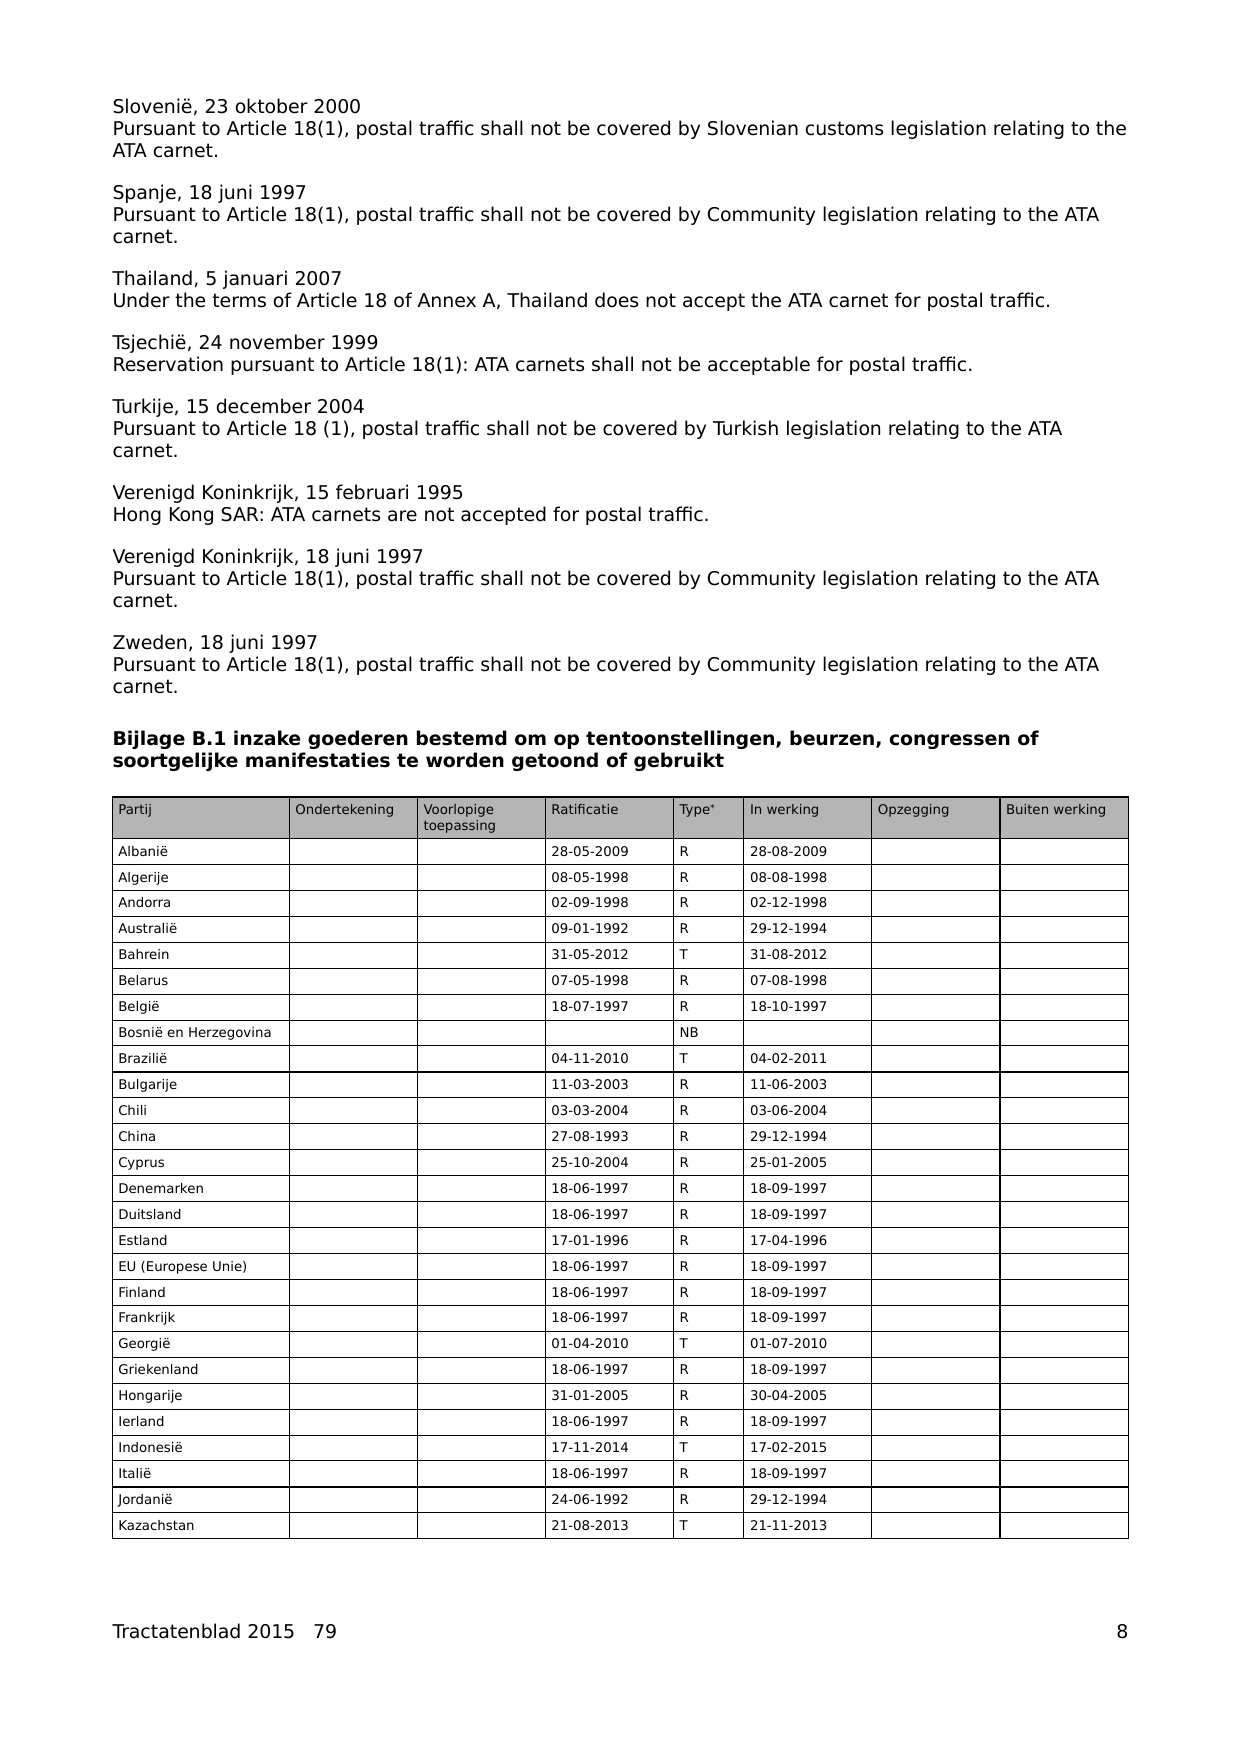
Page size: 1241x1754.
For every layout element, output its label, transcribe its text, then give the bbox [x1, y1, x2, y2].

table_cell 18-06-1997 [546, 1280, 673, 1305]
table_cell 03-03-2004 [546, 1098, 673, 1123]
table_cell 18-06-1997 [546, 1461, 673, 1486]
table_cell [290, 943, 417, 968]
table_cell [290, 1202, 417, 1227]
table_cell R [674, 891, 743, 916]
table_cell R [674, 1176, 743, 1201]
table_cell 21-08-2013 [546, 1513, 673, 1538]
table_cell [1001, 1021, 1128, 1045]
table_cell 25-10-2004 [546, 1150, 673, 1175]
table_cell [418, 1228, 545, 1253]
table_cell R [674, 1098, 743, 1123]
table_cell 18-09-1997 [744, 1254, 871, 1279]
table_cell R [674, 969, 743, 993]
table_cell [418, 1021, 545, 1045]
table_cell [872, 1410, 999, 1434]
table_cell R [674, 1358, 743, 1383]
table_cell [872, 1073, 999, 1097]
table_cell Duitsland [113, 1202, 289, 1227]
table_cell [290, 1254, 417, 1279]
table_cell Kazachstan [113, 1513, 289, 1538]
table_cell [290, 1150, 417, 1175]
table_cell Albanië [113, 839, 289, 864]
table_cell 18-09-1997 [744, 1202, 871, 1227]
table_cell 03-06-2004 [744, 1098, 871, 1123]
table_cell [872, 1306, 999, 1331]
table_cell 17-02-2015 [744, 1436, 871, 1460]
table_cell [1001, 1098, 1128, 1123]
table_cell [872, 1384, 999, 1408]
table_cell 29-12-1994 [744, 1488, 871, 1512]
table_header Ondertekening [290, 798, 417, 838]
table_cell [1001, 1384, 1128, 1408]
table_cell T [674, 943, 743, 968]
table_cell [290, 865, 417, 890]
table_cell 18-09-1997 [744, 1358, 871, 1383]
table_cell [1001, 1046, 1128, 1071]
table_cell [418, 1384, 545, 1408]
table_cell [1001, 1202, 1128, 1227]
table_cell R [674, 1150, 743, 1175]
table_cell 18-06-1997 [546, 1176, 673, 1201]
text Turkije, 15 december 2004 [112, 396, 1128, 418]
text Verenigd Koninkrijk, 18 juni 1997 [112, 546, 1128, 568]
table_cell [872, 1046, 999, 1071]
table_cell 28-05-2009 [546, 839, 673, 864]
table_cell [418, 839, 545, 864]
table_cell [418, 1254, 545, 1279]
table_cell NB [674, 1021, 743, 1045]
table_cell R [674, 1280, 743, 1305]
table_header Partij [113, 798, 289, 838]
table_cell 18-06-1997 [546, 1410, 673, 1434]
table_cell R [674, 995, 743, 1019]
table_cell [1001, 1176, 1128, 1201]
table_cell 30-04-2005 [744, 1384, 871, 1408]
table_header Opzegging [872, 798, 999, 838]
table_cell 28-08-2009 [744, 839, 871, 864]
table_cell 01-04-2010 [546, 1332, 673, 1357]
table_cell 01-07-2010 [744, 1332, 871, 1357]
table_cell [872, 943, 999, 968]
table_cell 07-05-1998 [546, 969, 673, 993]
table_cell [290, 1124, 417, 1149]
table_cell 24-06-1992 [546, 1488, 673, 1512]
table_cell [872, 839, 999, 864]
table_cell China [113, 1124, 289, 1149]
table_cell Frankrijk [113, 1306, 289, 1331]
table_cell [418, 1124, 545, 1149]
table_cell T [674, 1332, 743, 1357]
table_cell T [674, 1436, 743, 1460]
table_cell 18-09-1997 [744, 1176, 871, 1201]
table_cell 18-07-1997 [546, 995, 673, 1019]
table_cell 07-08-1998 [744, 969, 871, 993]
table_cell [290, 1306, 417, 1331]
table_cell [290, 1228, 417, 1253]
table_cell Estland [113, 1228, 289, 1253]
table_cell [418, 1150, 545, 1175]
table_cell [290, 1046, 417, 1071]
table_cell [1001, 891, 1128, 916]
table_cell 25-01-2005 [744, 1150, 871, 1175]
table_cell [1001, 839, 1128, 864]
table_cell [418, 1202, 545, 1227]
table_cell [872, 1021, 999, 1045]
table_cell Brazilië [113, 1046, 289, 1071]
table_header Type* [674, 798, 743, 838]
table_cell [418, 1306, 545, 1331]
subtitle Bijlage B.1 inzake goederen bestemd om op tentoonstellingen, beurzen, congressen of soortgelijke manifestaties te worden getoond of gebruikt [112, 727, 1128, 771]
table_cell [1001, 1488, 1128, 1512]
table_cell R [674, 917, 743, 942]
table_cell [418, 1073, 545, 1097]
table_cell [290, 1461, 417, 1486]
table_cell [872, 1513, 999, 1538]
table_cell [872, 865, 999, 890]
table_cell [418, 891, 545, 916]
table_cell [1001, 1513, 1128, 1538]
table_cell [290, 1280, 417, 1305]
table_cell [290, 1436, 417, 1460]
table_cell R [674, 1124, 743, 1149]
table_cell 27-08-1993 [546, 1124, 673, 1149]
table_header Voorlopige toepassing [418, 798, 545, 838]
table_cell 08-08-1998 [744, 865, 871, 890]
text Thailand, 5 januari 2007 [112, 268, 1128, 290]
table_cell Bahrein [113, 943, 289, 968]
table_cell [418, 1488, 545, 1512]
text Verenigd Koninkrijk, 15 februari 1995 [112, 482, 1128, 504]
table_cell [290, 1176, 417, 1201]
table_cell [290, 1332, 417, 1357]
table_cell [418, 1410, 545, 1434]
table_cell [418, 943, 545, 968]
table_cell [418, 1436, 545, 1460]
table_cell EU (Europese Unie) [113, 1254, 289, 1279]
table_cell [1001, 1410, 1128, 1434]
text Reservation pursuant to Article 18(1): ATA carnets shall not be acceptable for postal traffic. [112, 354, 1128, 376]
table_cell [872, 1280, 999, 1305]
table_cell [290, 1358, 417, 1383]
table_cell 09-01-1992 [546, 917, 673, 942]
table_cell [872, 1254, 999, 1279]
table_cell R [674, 1202, 743, 1227]
table_cell [290, 1384, 417, 1408]
table_cell [1001, 1228, 1128, 1253]
table_cell [872, 1124, 999, 1149]
table_cell [418, 1358, 545, 1383]
table_cell [290, 1098, 417, 1123]
table_cell [290, 839, 417, 864]
table_cell [1001, 1254, 1128, 1279]
table_cell [1001, 1073, 1128, 1097]
table_cell Denemarken [113, 1176, 289, 1201]
table_cell [290, 1513, 417, 1538]
table_cell 29-12-1994 [744, 1124, 871, 1149]
table_cell Bulgarije [113, 1073, 289, 1097]
table_cell R [674, 865, 743, 890]
table_cell [290, 995, 417, 1019]
table_cell R [674, 1410, 743, 1434]
table_cell [418, 969, 545, 993]
table_cell R [674, 1384, 743, 1408]
table_cell 02-09-1998 [546, 891, 673, 916]
table_cell [872, 1228, 999, 1253]
table_cell Georgië [113, 1332, 289, 1357]
table_cell Algerije [113, 865, 289, 890]
text Pursuant to Article 18 (1), postal traffic shall not be covered by Turkish legislation relating to the ATA carnet. [112, 418, 1128, 462]
table_cell België [113, 995, 289, 1019]
table_cell [872, 1098, 999, 1123]
table_cell [1001, 1436, 1128, 1460]
table_cell [290, 969, 417, 993]
table_cell 11-03-2003 [546, 1073, 673, 1097]
table_cell R [674, 1073, 743, 1097]
table_cell 18-09-1997 [744, 1306, 871, 1331]
table_cell Andorra [113, 891, 289, 916]
table_cell R [674, 1254, 743, 1279]
table_cell [872, 995, 999, 1019]
table_cell [1001, 1150, 1128, 1175]
table_cell [290, 1410, 417, 1434]
table_cell 18-06-1997 [546, 1202, 673, 1227]
table_cell 08-05-1998 [546, 865, 673, 890]
table_cell [872, 1436, 999, 1460]
table_cell [546, 1021, 673, 1045]
table_cell 18-06-1997 [546, 1358, 673, 1383]
text Under the terms of Article 18 of Annex A, Thailand does not accept the ATA carnet for postal traffic. [112, 290, 1128, 312]
table_cell [418, 1332, 545, 1357]
table_cell [1001, 1332, 1128, 1357]
table_cell 04-11-2010 [546, 1046, 673, 1071]
table_cell [1001, 1461, 1128, 1486]
table_cell [1001, 1280, 1128, 1305]
table_cell [872, 1202, 999, 1227]
table_cell R [674, 1488, 743, 1512]
table_cell Indonesië [113, 1436, 289, 1460]
table_cell T [674, 1513, 743, 1538]
text Hong Kong SAR: ATA carnets are not accepted for postal traffic. [112, 504, 1128, 526]
table_cell [418, 917, 545, 942]
table_cell Belarus [113, 969, 289, 993]
table_cell [418, 1176, 545, 1201]
table_cell [744, 1021, 871, 1045]
table_cell 18-09-1997 [744, 1461, 871, 1486]
table_cell [290, 1021, 417, 1045]
table_cell R [674, 1306, 743, 1331]
table_cell 21-11-2013 [744, 1513, 871, 1538]
table_cell 04-02-2011 [744, 1046, 871, 1071]
table_cell [1001, 943, 1128, 968]
table_cell [1001, 1358, 1128, 1383]
table_cell [418, 1098, 545, 1123]
table_cell [1001, 969, 1128, 993]
table_cell 31-08-2012 [744, 943, 871, 968]
table_cell 17-11-2014 [546, 1436, 673, 1460]
table_cell 18-06-1997 [546, 1254, 673, 1279]
table_cell [418, 1280, 545, 1305]
table_cell 02-12-1998 [744, 891, 871, 916]
table_header Ratificatie [546, 798, 673, 838]
table_cell R [674, 1228, 743, 1253]
table_cell [1001, 1124, 1128, 1149]
table_cell [418, 865, 545, 890]
table_cell [872, 1150, 999, 1175]
table_cell [290, 917, 417, 942]
table_cell [872, 1176, 999, 1201]
table_cell [1001, 917, 1128, 942]
table_cell [872, 917, 999, 942]
table_cell [418, 1461, 545, 1486]
table_cell T [674, 1046, 743, 1071]
table_cell [872, 891, 999, 916]
text Pursuant to Article 18(1), postal traffic shall not be covered by Slovenian customs legislation relating to the ATA carnet. [112, 118, 1128, 162]
table_cell [418, 995, 545, 1019]
table_cell Italië [113, 1461, 289, 1486]
table_cell [872, 1358, 999, 1383]
table_cell [872, 1461, 999, 1486]
table_cell Jordanië [113, 1488, 289, 1512]
text Zweden, 18 juni 1997 [112, 632, 1128, 653]
table_cell [1001, 865, 1128, 890]
table_cell [1001, 1306, 1128, 1331]
table_cell 17-01-1996 [546, 1228, 673, 1253]
table_cell [872, 1332, 999, 1357]
table_cell [872, 1488, 999, 1512]
table_cell Ierland [113, 1410, 289, 1434]
table_cell [418, 1046, 545, 1071]
table_cell [290, 1488, 417, 1512]
table_cell Chili [113, 1098, 289, 1123]
table_cell Bosnië en Herzegovina [113, 1021, 289, 1045]
table_cell 18-10-1997 [744, 995, 871, 1019]
text Slovenië, 23 oktober 2000 [112, 96, 1128, 118]
table_header In werking [744, 798, 871, 838]
table_cell 18-06-1997 [546, 1306, 673, 1331]
table_cell R [674, 839, 743, 864]
table_cell [872, 969, 999, 993]
table_cell Australië [113, 917, 289, 942]
text Spanje, 18 juni 1997 [112, 182, 1128, 204]
table_cell R [674, 1461, 743, 1486]
table_cell Cyprus [113, 1150, 289, 1175]
text Tsjechië, 24 november 1999 [112, 332, 1128, 354]
table_cell Griekenland [113, 1358, 289, 1383]
table_cell 31-05-2012 [546, 943, 673, 968]
text Pursuant to Article 18(1), postal traffic shall not be covered by Community legislation relating to the ATA carnet. [112, 653, 1128, 697]
table_cell 18-09-1997 [744, 1410, 871, 1434]
table_cell 17-04-1996 [744, 1228, 871, 1253]
table_cell [290, 891, 417, 916]
text Pursuant to Article 18(1), postal traffic shall not be covered by Community legislation relating to the ATA carnet. [112, 204, 1128, 248]
table_cell [418, 1513, 545, 1538]
table_header Buiten werking [1001, 798, 1128, 838]
table_cell [290, 1073, 417, 1097]
table_cell 31-01-2005 [546, 1384, 673, 1408]
table_cell [1001, 995, 1128, 1019]
table_cell 29-12-1994 [744, 917, 871, 942]
text Pursuant to Article 18(1), postal traffic shall not be covered by Community legislation relating to the ATA carnet. [112, 568, 1128, 612]
table_cell Finland [113, 1280, 289, 1305]
table_cell 11-06-2003 [744, 1073, 871, 1097]
table_cell 18-09-1997 [744, 1280, 871, 1305]
table_cell Hongarije [113, 1384, 289, 1408]
